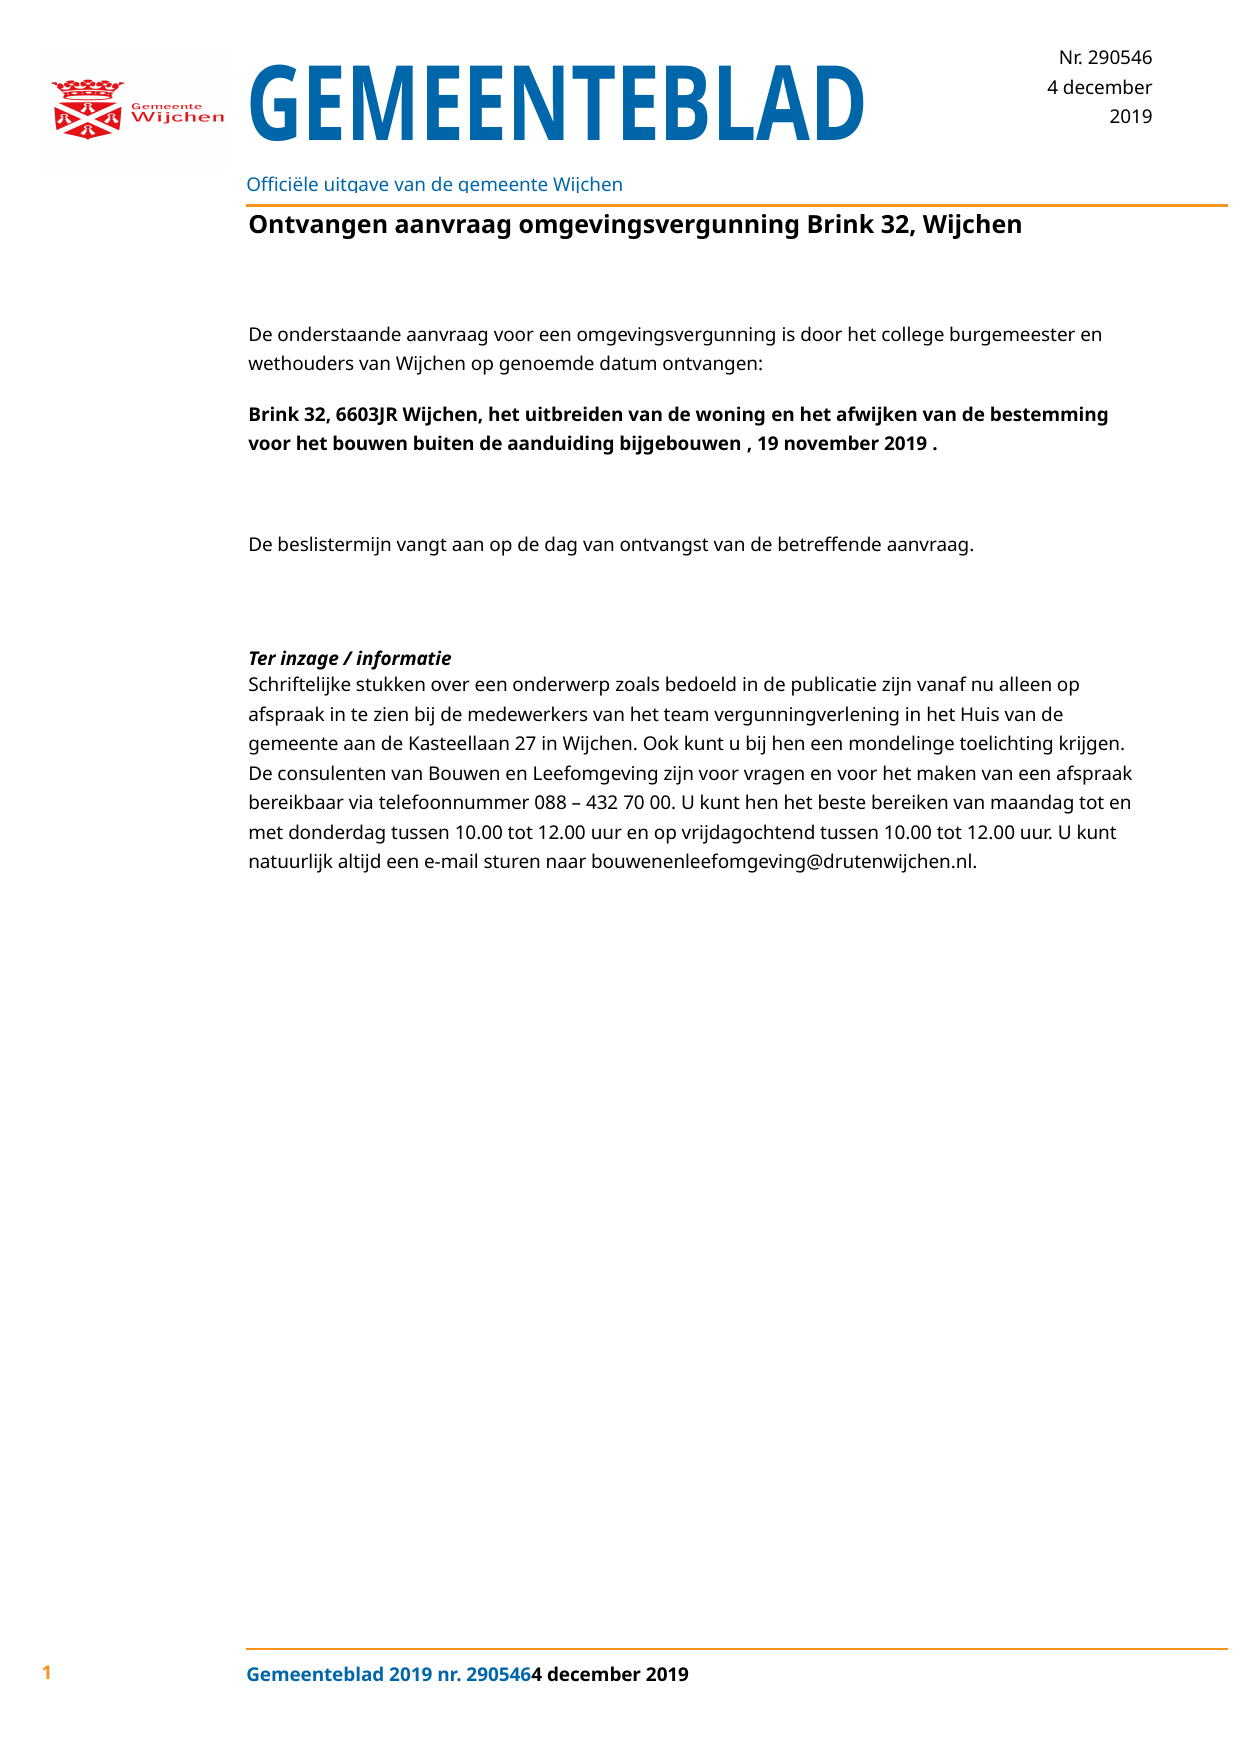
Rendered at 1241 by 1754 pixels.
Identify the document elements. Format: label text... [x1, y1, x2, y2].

text Ter inzage / informatie [248, 646, 1152, 671]
text Brink 32, 6603JR Wijchen, het uitbreiden van de woning en het afwijken van de bestemming voor het bouwen buiten de aanduiding bijgebouwen , 19 november 2019 . [248, 401, 1152, 456]
text De onderstaande aanvraag voor een omgevingsvergunning is door het college burgemeester en wethouders van Wijchen op genoemde datum ontvangen: [248, 321, 1152, 376]
text Ontvangen aanvraag omgevingsvergunning Brink 32, Wijchen [248, 207, 1152, 241]
text Schriftelijke stukken over een onderwerp zoals bedoeld in de publicatie zijn vanaf nu alleen op afspraak in te zien bij de medewerkers van het team vergunningverlening in het Huis van de gemeente aan de Kasteellaan 27 in Wijchen. Ook kunt u bij hen een mondelinge toelichting krijgen. De consulenten van Bouwen en Leefomgeving zijn voor vragen en voor het maken van een afspraak bereikbaar via telefoonnummer 088 – 432 70 00. U kunt hen het beste bereiken van maandag tot en met donderdag tussen 10.00 tot 12.00 uur en op vrijdagochtend tussen 10.00 tot 12.00 uur. U kunt natuurlijk altijd een e-mail sturen naar bouwenenleefomgeving@drutenwijchen.nl. [248, 671, 1152, 874]
text De beslistermijn vangt aan op de dag van ontvangst van de betreffende aanvraag. [248, 531, 1152, 557]
picture [41, 47, 231, 172]
